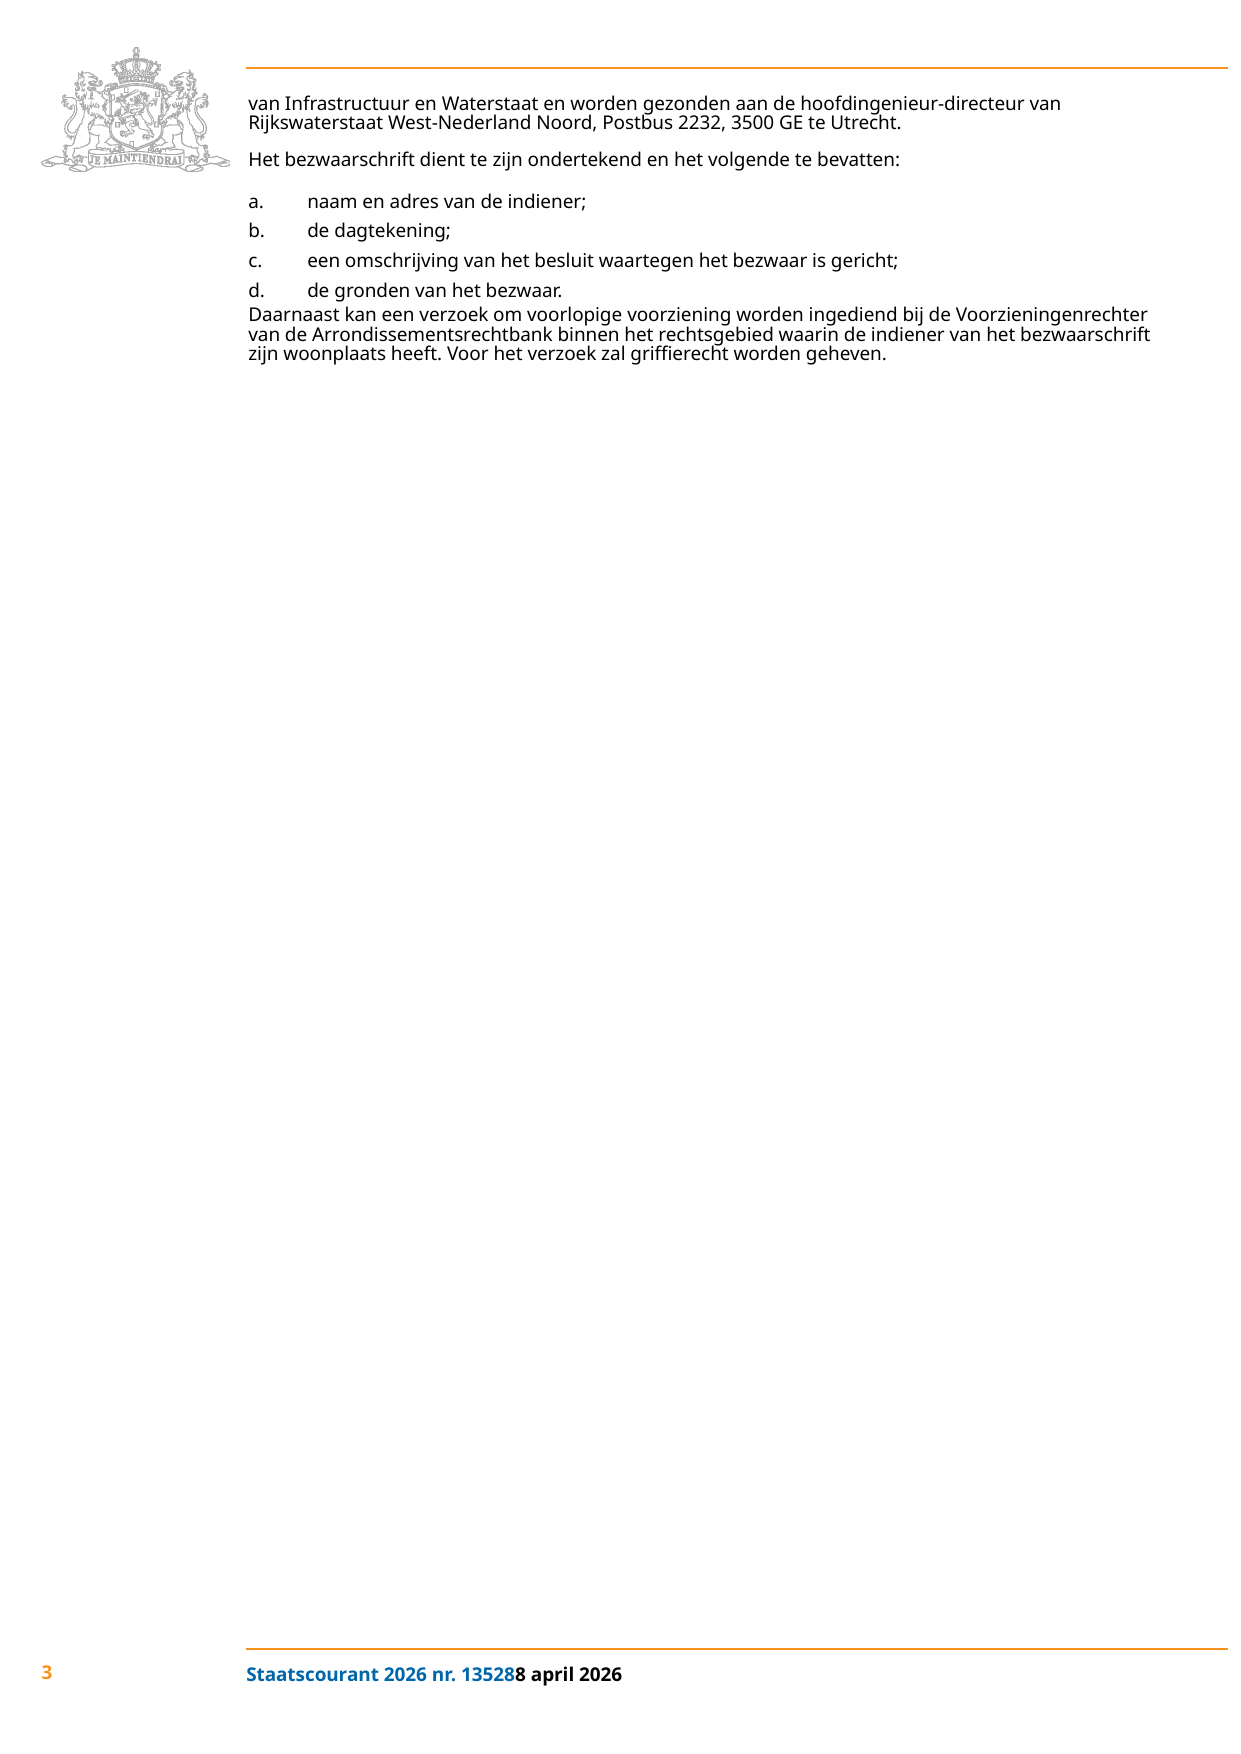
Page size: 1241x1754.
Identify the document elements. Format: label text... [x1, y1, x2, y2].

text Daarnaast kan een verzoek om voorlopige voorziening worden ingediend bij de Voorzieningenrechter van de Arrondissementsrechtbank binnen het rechtsgebied waarin de indiener van het bezwaarschrift zijn woonplaats heeft. Voor het verzoek zal griffierecht worden geheven. [248, 306, 1152, 364]
picture [41, 47, 231, 172]
list naam en adres van de indiener; [248, 188, 1152, 214]
text Het bezwaarschrift dient te zijn ondertekend en het volgende te bevatten: [248, 151, 1152, 170]
text van Infrastructuur en Waterstaat en worden gezonden aan de hoofdingenieur-directeur van Rijkswaterstaat West-Nederland Noord, Postbus 2232, 3500 GE te Utrecht. [248, 95, 1152, 133]
list de gronden van het bezwaar. [248, 277, 1152, 302]
list de dagtekening; [248, 218, 1152, 243]
list een omschrijving van het besluit waartegen het bezwaar is gericht; [248, 247, 1152, 273]
